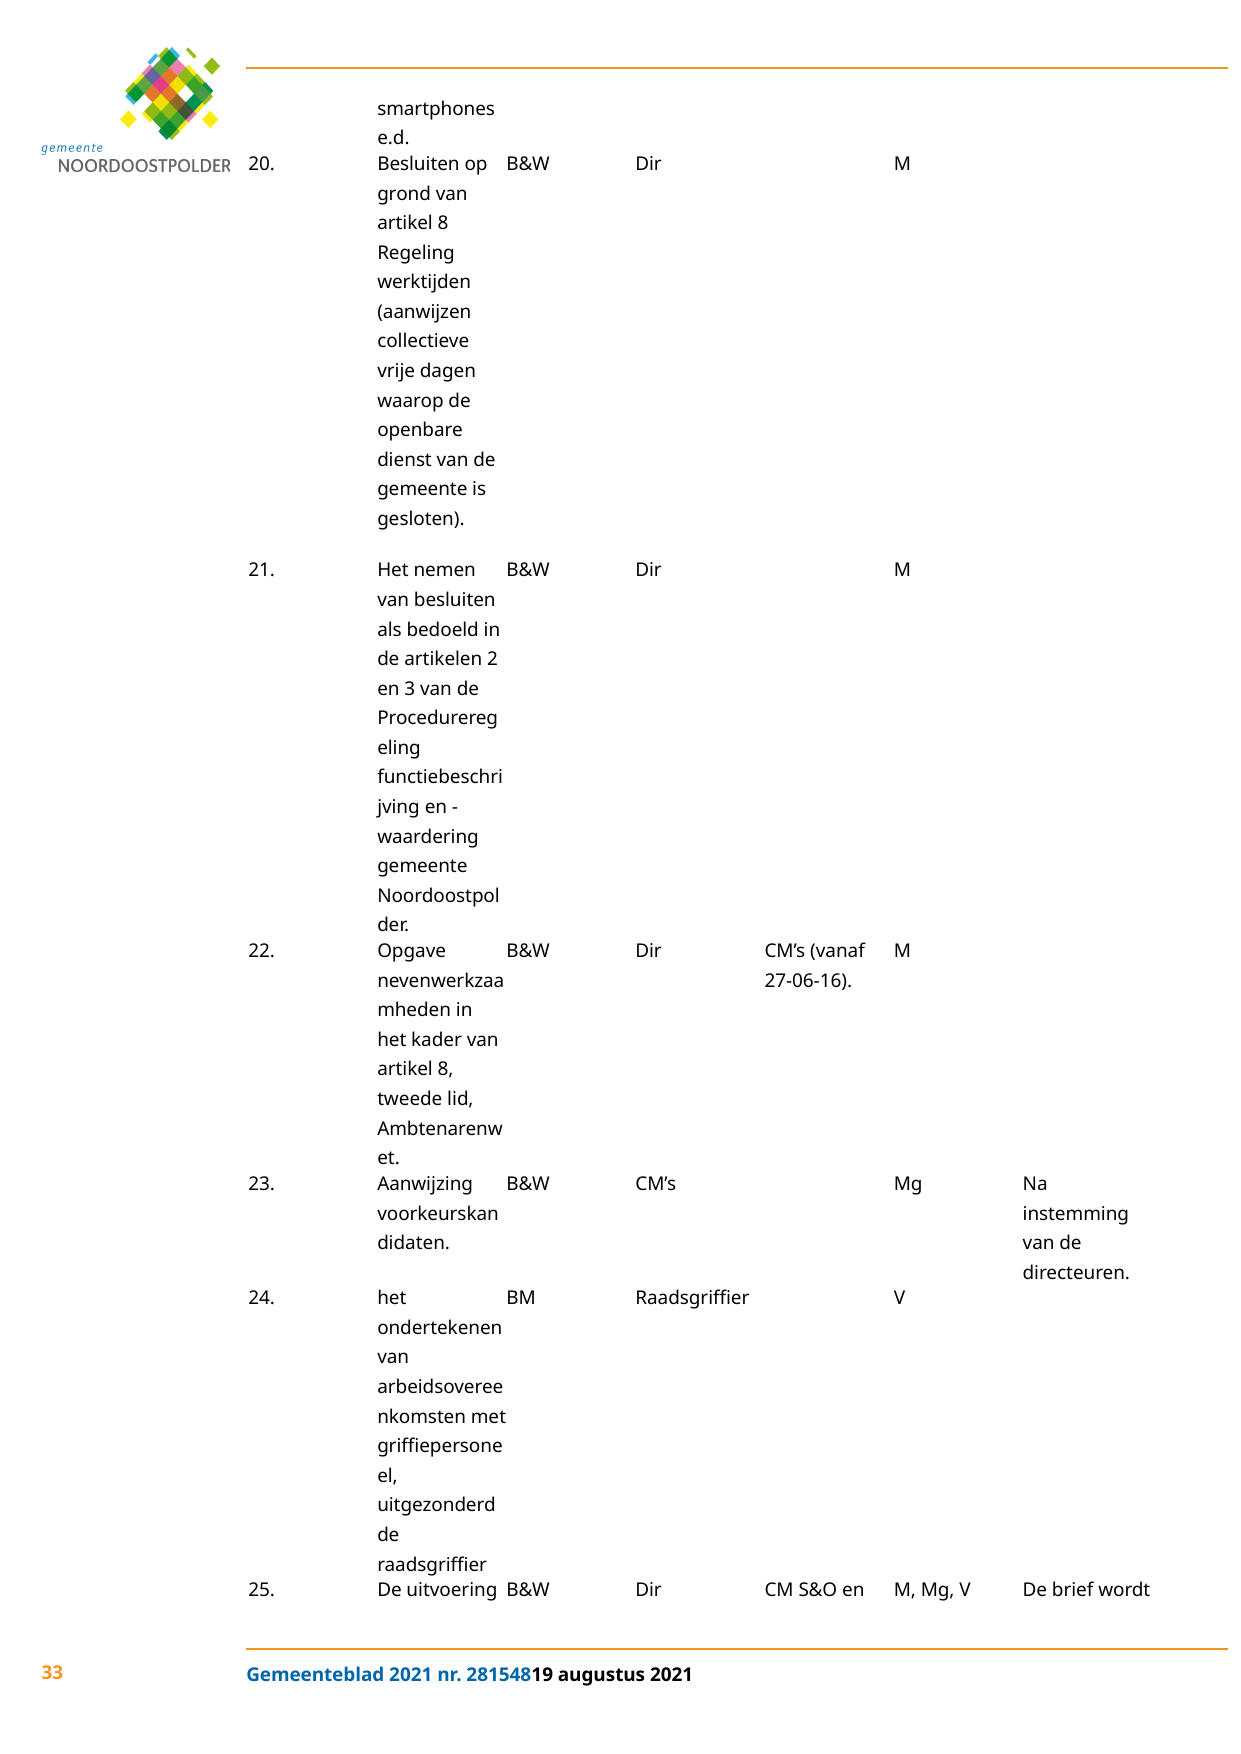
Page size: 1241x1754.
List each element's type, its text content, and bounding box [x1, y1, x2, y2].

table_cell het ondertekenen van arbeidsovereenkomsten met griffiepersoneel, uitgezonderd de raadsgriffier [377, 1285, 506, 1577]
table_cell B&W [506, 150, 635, 531]
table_cell [1023, 150, 1152, 531]
table_cell [1023, 95, 1152, 150]
table_cell 25. [248, 1577, 377, 1602]
table_cell 20. [248, 150, 377, 531]
table_cell [764, 557, 893, 937]
table_cell [1023, 937, 1152, 1170]
table_cell B&W [506, 1577, 635, 1602]
table_cell B&W [506, 557, 635, 937]
table_cell B&W [506, 1170, 635, 1284]
table_cell Raadsgriffier [635, 1285, 764, 1577]
table_cell 22. [248, 937, 377, 1170]
table_cell Dir [635, 557, 764, 937]
picture [41, 47, 231, 172]
table_cell [894, 95, 1022, 150]
table_cell [1023, 531, 1152, 557]
table_cell 23. [248, 1170, 377, 1284]
table_cell [377, 531, 506, 557]
table_cell CM’s (vanaf 27-06-16). [764, 937, 893, 1170]
table_cell Opgave nevenwerkzaamheden in het kader van artikel 8, tweede lid, Ambtenarenwet. [377, 937, 506, 1170]
table_cell [764, 1285, 893, 1577]
table_cell [764, 531, 893, 557]
table_cell V [894, 1285, 1022, 1577]
table_cell [1023, 1285, 1152, 1577]
table_cell Na instemming van de directeuren. [1023, 1170, 1152, 1284]
table_cell [894, 531, 1022, 557]
table_cell Aanwijzing voorkeurskandidaten. [377, 1170, 506, 1284]
table_cell smartphones e.d. [377, 95, 506, 150]
table_cell CM’s [635, 1170, 764, 1284]
table_cell [248, 95, 377, 150]
table_cell [248, 531, 377, 557]
table_cell M [894, 557, 1022, 937]
table_cell Dir [635, 937, 764, 1170]
table_cell [764, 150, 893, 531]
table_cell De brief wordt [1023, 1577, 1152, 1602]
table_cell [506, 531, 635, 557]
table_cell De uitvoering [377, 1577, 506, 1602]
table_cell Het nemen van besluiten als bedoeld in de artikelen 2 en 3 van de Procedureregeling functiebeschrijving en -waardering gemeente Noordoostpolder. [377, 557, 506, 937]
table_cell [764, 1170, 893, 1284]
table_cell 21. [248, 557, 377, 937]
table_cell [635, 531, 764, 557]
table_cell Mg [894, 1170, 1022, 1284]
table_cell B&W [506, 937, 635, 1170]
table_cell Besluiten op grond van artikel 8 Regeling werktijden (aanwijzen collectieve vrije dagen waarop de openbare dienst van de gemeente is gesloten). [377, 150, 506, 531]
table_cell M, Mg, V [894, 1577, 1022, 1602]
table_cell [1023, 557, 1152, 937]
table_cell M [894, 150, 1022, 531]
table_cell Dir [635, 1577, 764, 1602]
table_cell BM [506, 1285, 635, 1577]
table_cell [764, 95, 893, 150]
table_cell [635, 95, 764, 150]
table_cell Dir [635, 150, 764, 531]
table_cell M [894, 937, 1022, 1170]
table_cell 24. [248, 1285, 377, 1577]
table_cell CM S&O en [764, 1577, 893, 1602]
table_cell [506, 95, 635, 150]
